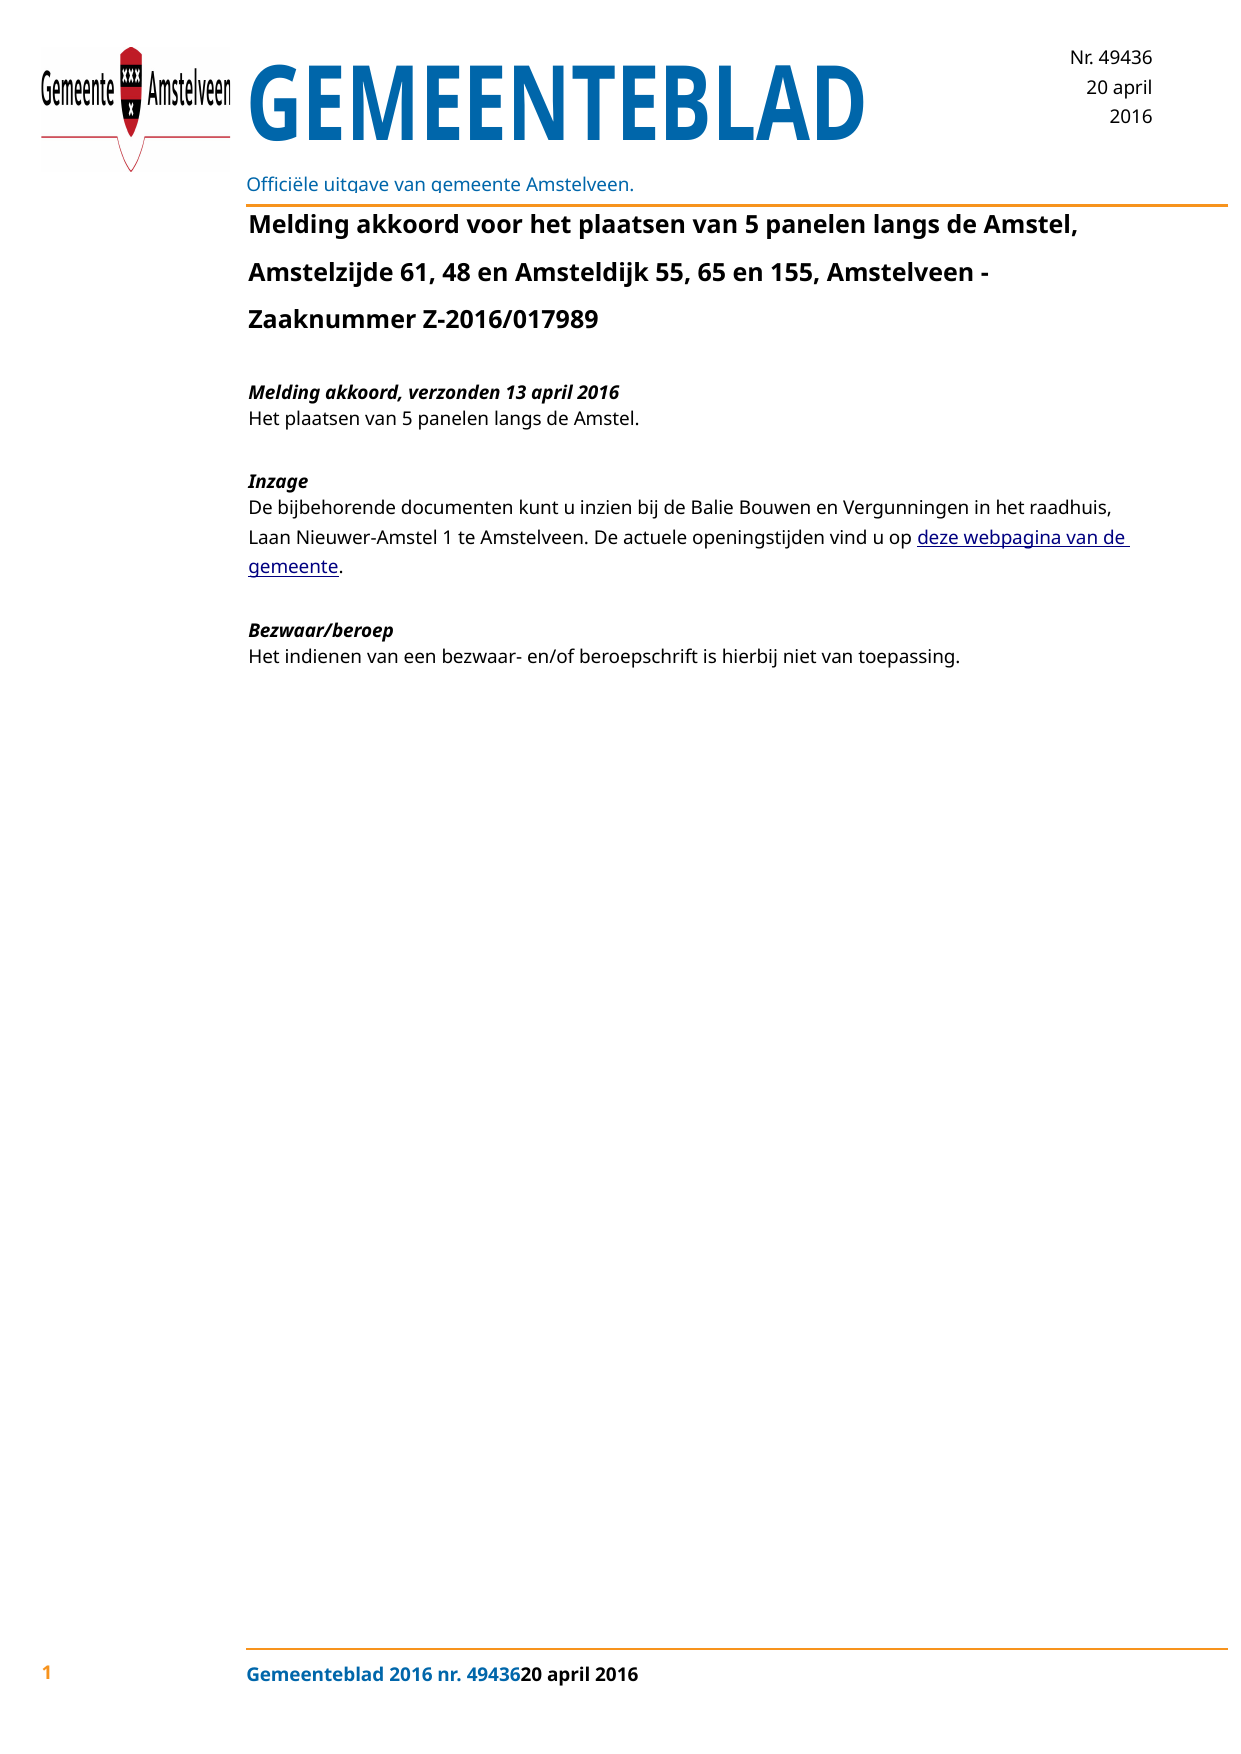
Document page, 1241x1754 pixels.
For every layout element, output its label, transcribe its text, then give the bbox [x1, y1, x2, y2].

text Melding akkoord, verzonden 13 april 2016 [248, 379, 1152, 405]
text Het plaatsen van 5 panelen langs de Amstel. [248, 405, 1152, 431]
text Melding akkoord voor het plaatsen van 5 panelen langs de Amstel, Amstelzijde 61, 48 en Amsteldijk 55, 65 en 155, Amstelveen - Zaaknummer Z-2016/017989 [248, 207, 1152, 336]
text De bijbehorende documenten kunt u inzien bij de Balie Bouwen en Vergunningen in het raadhuis, Laan Nieuwer-Amstel 1 te Amstelveen. De actuele openingstijden vind u op deze webpagina van de gemeente. [248, 494, 1152, 579]
text Bezwaar/beroep [248, 618, 1152, 643]
picture [41, 47, 231, 172]
text Het indienen van een bezwaar- en/of beroepschrift is hierbij niet van toepassing. [248, 643, 1152, 669]
text Inzage [248, 469, 1152, 494]
